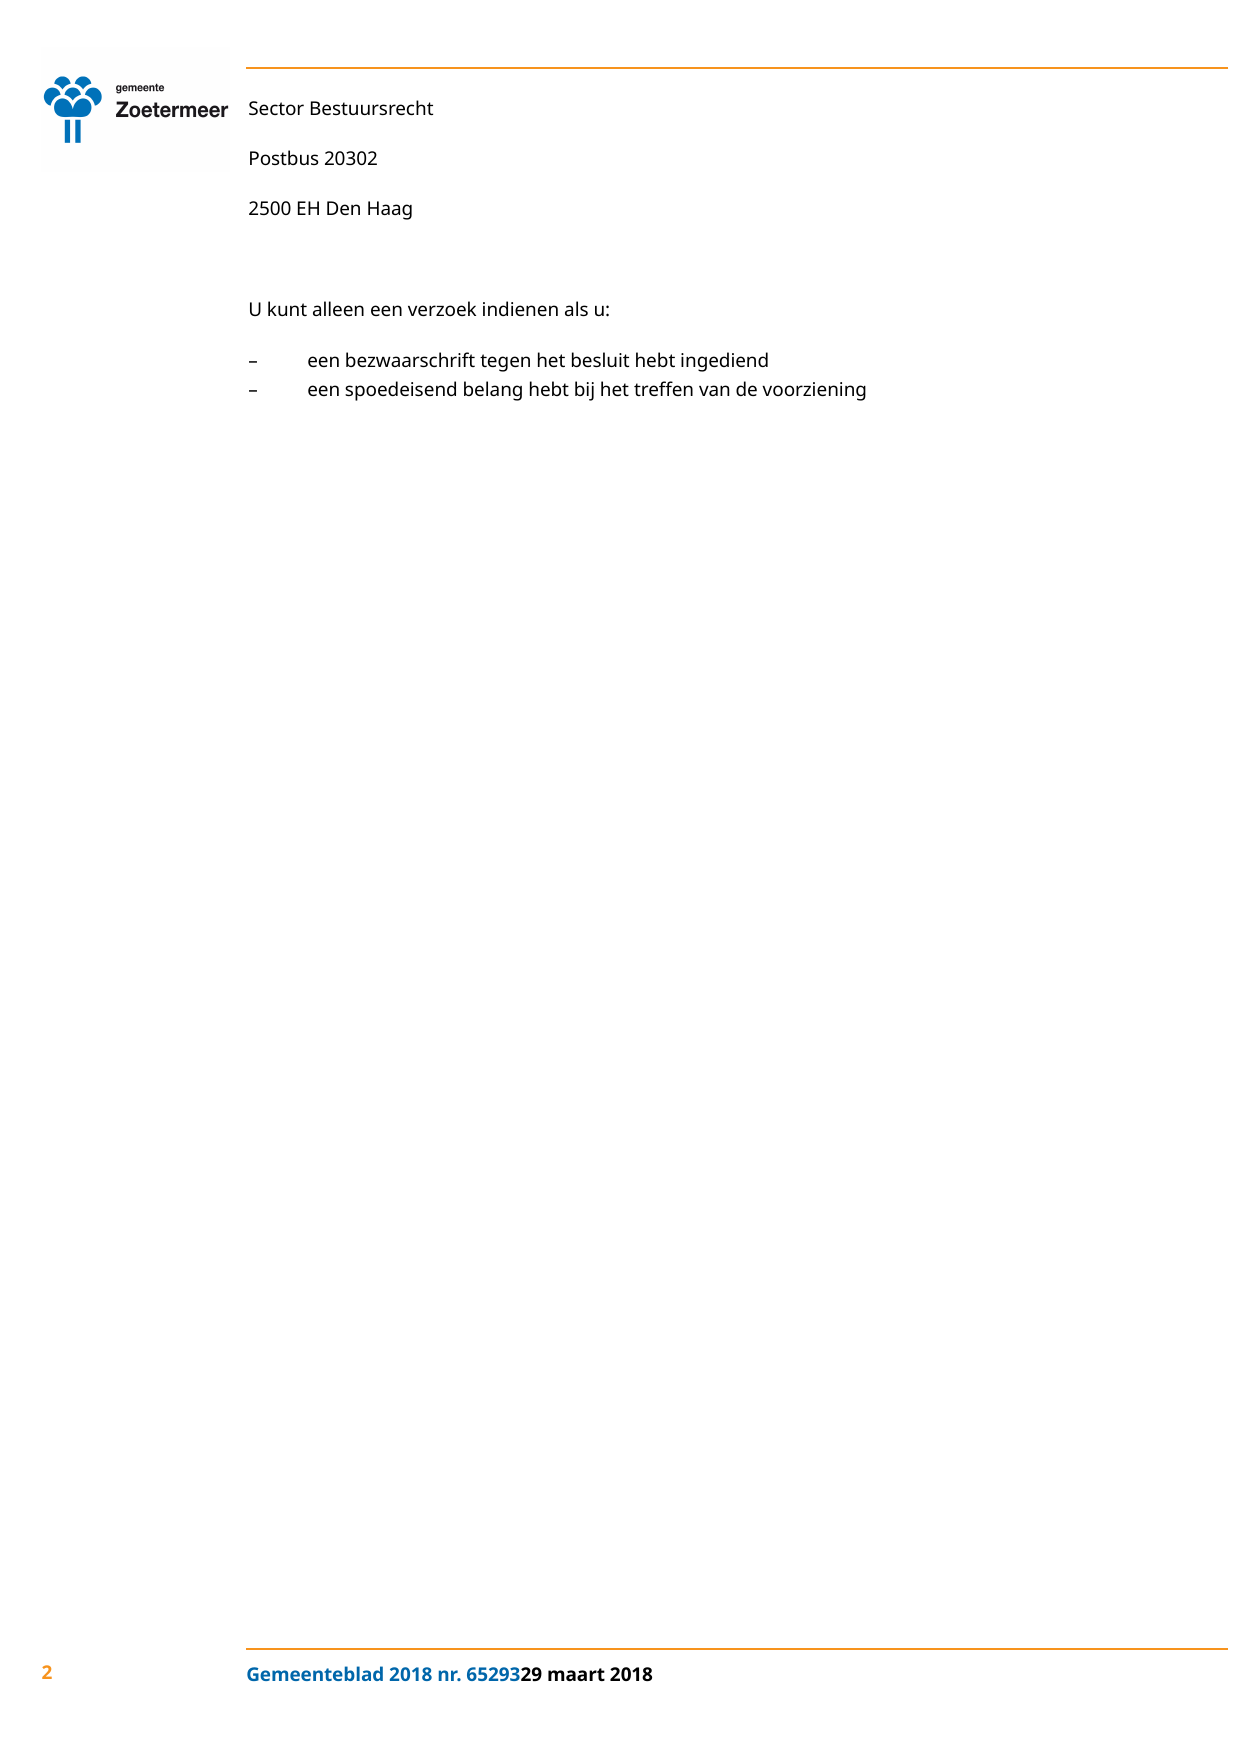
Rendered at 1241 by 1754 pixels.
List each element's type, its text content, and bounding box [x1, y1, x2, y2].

text U kunt alleen een verzoek indienen als u: [248, 296, 1152, 322]
text 2500 EH Den Haag [248, 196, 1152, 221]
text Sector Bestuursrecht [248, 95, 1152, 121]
list een spoedeisend belang hebt bij het treffen van de voorziening [248, 376, 1152, 402]
list een bezwaarschrift tegen het besluit hebt ingediend [248, 347, 1152, 373]
picture [41, 47, 231, 172]
text Postbus 20302 [248, 145, 1152, 171]
